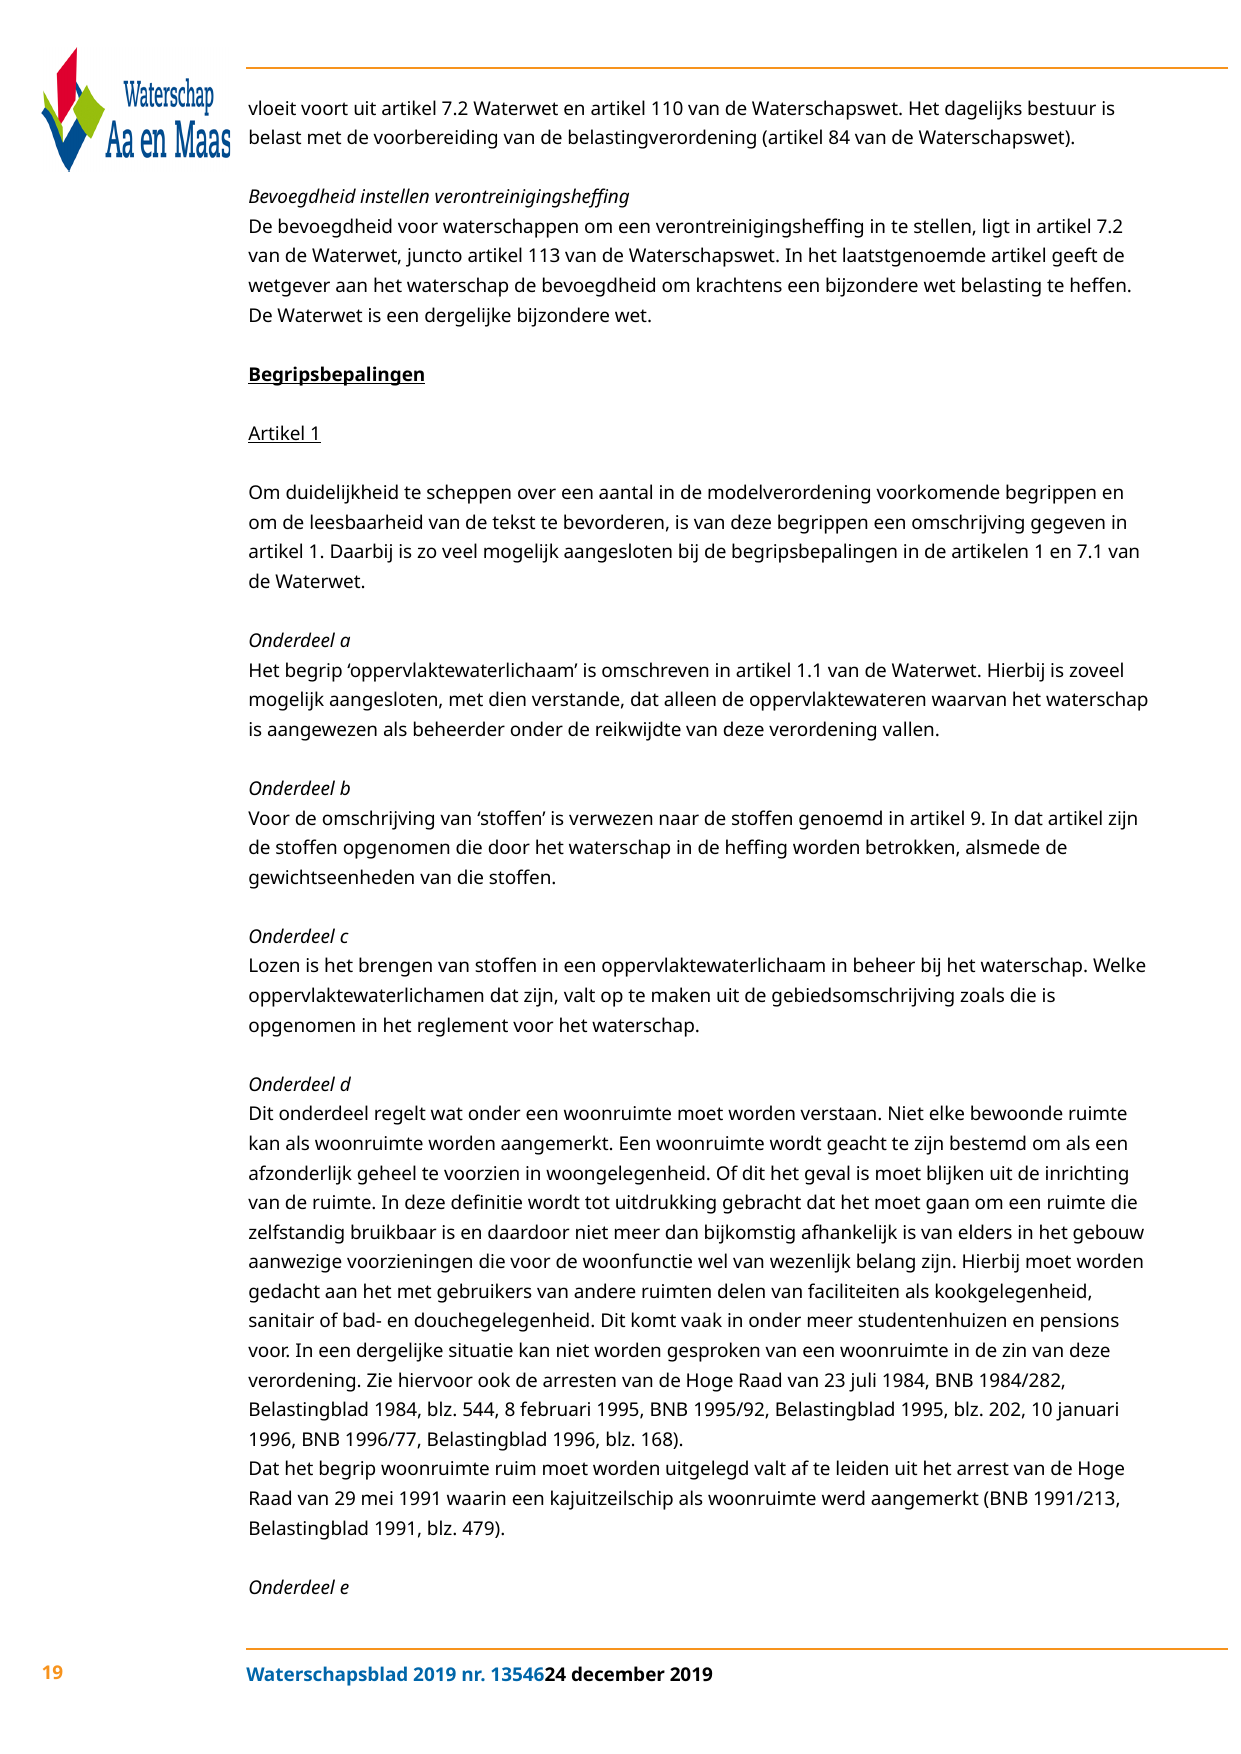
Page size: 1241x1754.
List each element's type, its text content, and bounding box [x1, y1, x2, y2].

text Dat het begrip woonruimte ruim moet worden uitgelegd valt af te leiden uit het arrest van de Hoge Raad van 29 mei 1991 waarin een kajuitzeilschip als woonruimte werd aangemerkt (BNB 1991/213, Belastingblad 1991, blz. 479). [248, 1456, 1152, 1541]
text De bevoegdheid voor waterschappen om een verontreinigingsheffing in te stellen, ligt in artikel 7.2 van de Waterwet, juncto artikel 113 van de Waterschapswet. In het laatstgenoemde artikel geeft de wetgever aan het waterschap de bevoegdheid om krachtens een bijzondere wet belasting te heffen. De Waterwet is een dergelijke bijzondere wet. [248, 213, 1152, 328]
text Bevoegdheid instellen verontreinigingsheffing [248, 183, 1152, 209]
text Lozen is het brengen van stoffen in een oppervlaktewaterlichaam in beheer bij het waterschap. Welke oppervlaktewaterlichamen dat zijn, valt op te maken uit de gebiedsomschrijving zoals die is opgenomen in het reglement voor het waterschap. [248, 953, 1152, 1038]
picture [41, 47, 231, 172]
text Onderdeel a [248, 627, 1152, 653]
text Onderdeel d [248, 1071, 1152, 1097]
text Onderdeel b [248, 775, 1152, 801]
text Om duidelijkheid te scheppen over een aantal in de modelverordening voorkomende begrippen en om de leesbaarheid van de tekst te bevorderen, is van deze begrippen een omschrijving gegeven in artikel 1. Daarbij is zo veel mogelijk aangesloten bij de begripsbepalingen in de artikelen 1 en 7.1 van de Waterwet. [248, 479, 1152, 594]
text Voor de omschrijving van ‘stoffen’ is verwezen naar de stoffen genoemd in artikel 9. In dat artikel zijn de stoffen opgenomen die door het waterschap in de heffing worden betrokken, alsmede de gewichtseenheden van die stoffen. [248, 805, 1152, 890]
text Begripsbepalingen [248, 361, 1152, 387]
text Dit onderdeel regelt wat onder een woonruimte moet worden verstaan. Niet elke bewoonde ruimte kan als woonruimte worden aangemerkt. Een woonruimte wordt geacht te zijn bestemd om als een afzonderlijk geheel te voorzien in woongelegenheid. Of dit het geval is moet blijken uit de inrichting van de ruimte. In deze definitie wordt tot uitdrukking gebracht dat het moet gaan om een ruimte die zelfstandig bruikbaar is en daardoor niet meer dan bijkomstig afhankelijk is van elders in het gebouw aanwezige voorzieningen die voor de woonfunctie wel van wezenlijk belang zijn. Hierbij moet worden gedacht aan het met gebruikers van andere ruimten delen van faciliteiten als kookgelegenheid, sanitair of bad- en douchegelegenheid. Dit komt vaak in onder meer studentenhuizen en pensions voor. In een dergelijke situatie kan niet worden gesproken van een woonruimte in de zin van deze verordening. Zie hiervoor ook de arresten van de Hoge Raad van 23 juli 1984, BNB 1984/282, Belastingblad 1984, blz. 544, 8 februari 1995, BNB 1995/92, Belastingblad 1995, blz. 202, 10 januari 1996, BNB 1996/77, Belastingblad 1996, blz. 168). [248, 1101, 1152, 1452]
text Artikel 1 [248, 420, 1152, 446]
text Onderdeel c [248, 923, 1152, 949]
text vloeit voort uit artikel 7.2 Waterwet en artikel 110 van de Waterschapswet. Het dagelijks bestuur is belast met de voorbereiding van de belastingverordening (artikel 84 van de Waterschapswet). [248, 95, 1152, 150]
text Onderdeel e [248, 1574, 1152, 1600]
text Het begrip ‘oppervlaktewaterlichaam’ is omschreven in artikel 1.1 van de Waterwet. Hierbij is zoveel mogelijk aangesloten, met dien verstande, dat alleen de oppervlaktewateren waarvan het waterschap is aangewezen als beheerder onder de reikwijdte van deze verordening vallen. [248, 657, 1152, 742]
